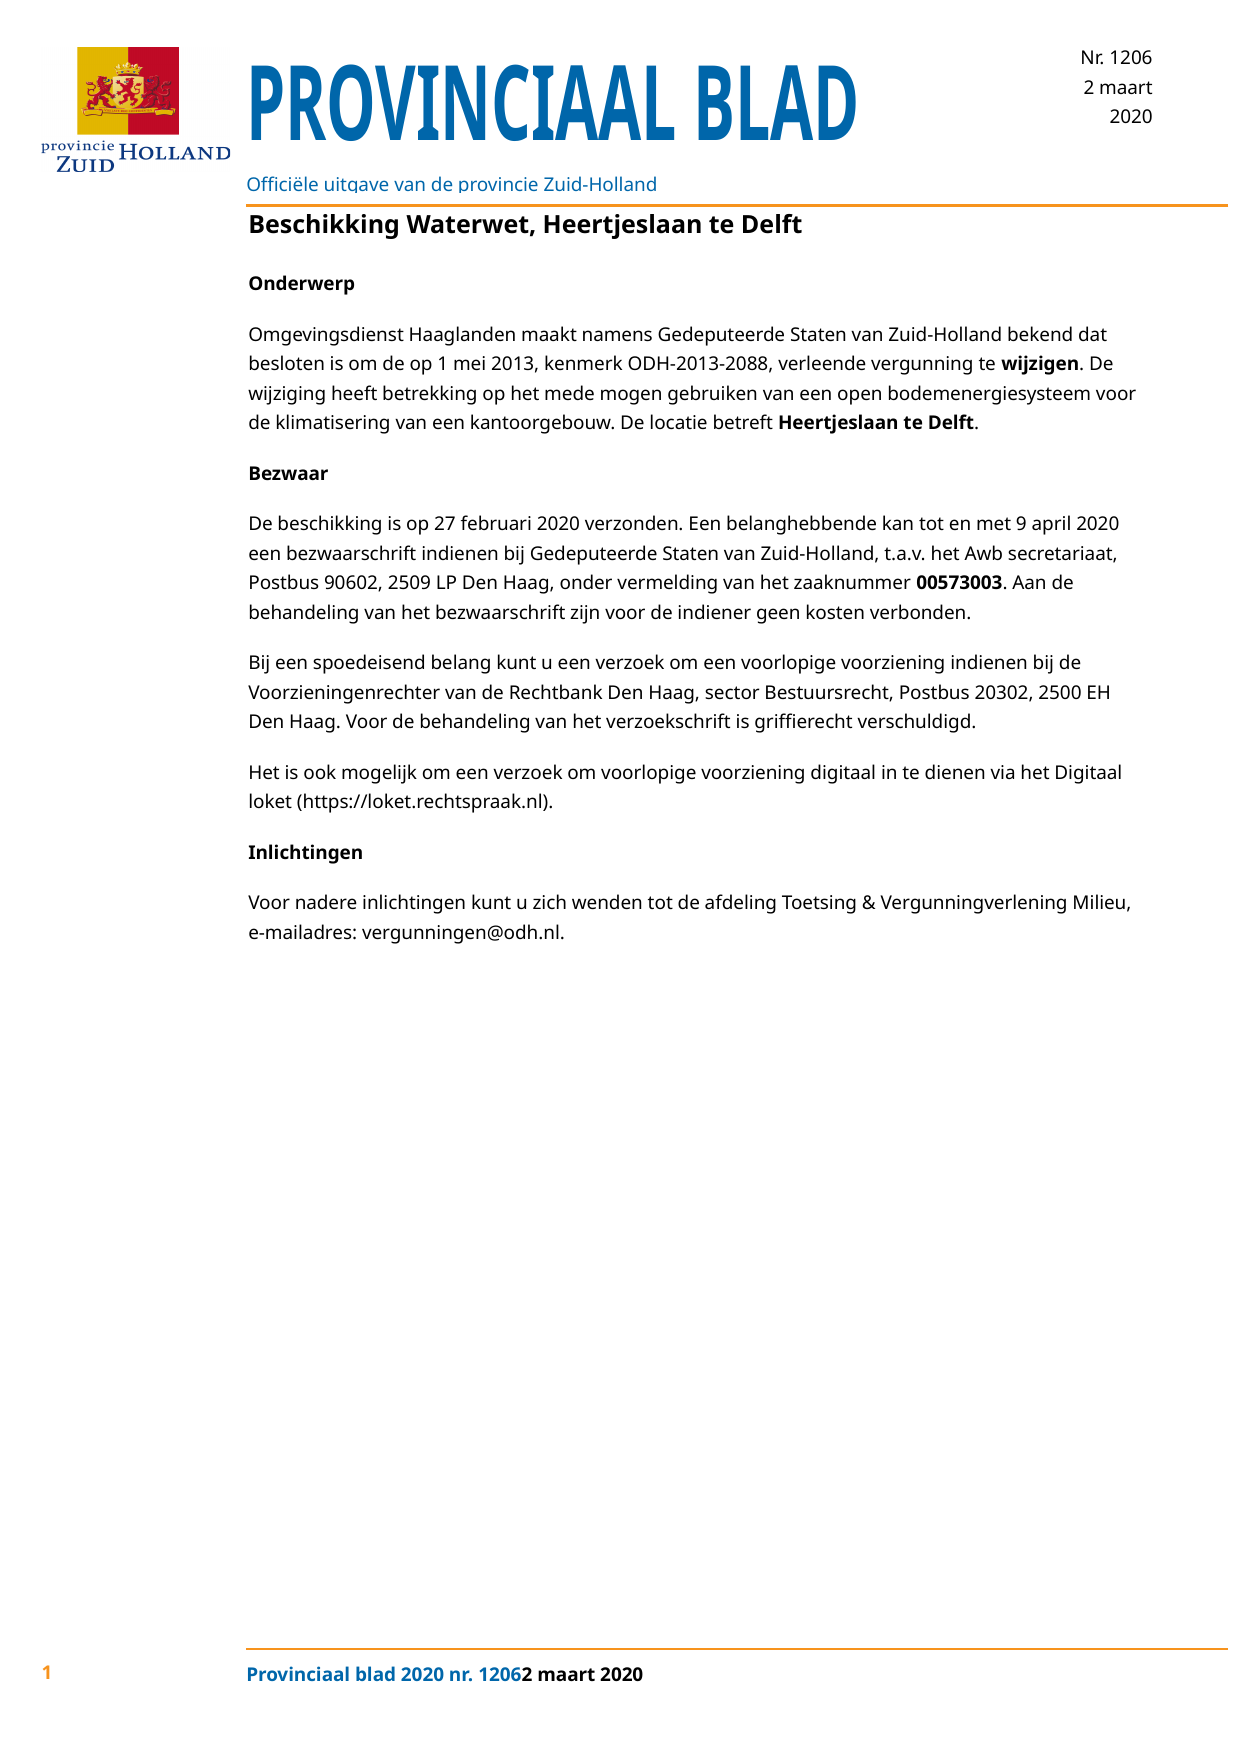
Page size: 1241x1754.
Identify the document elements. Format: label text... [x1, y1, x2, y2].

text Voor nadere inlichtingen kunt u zich wenden tot de afdeling Toetsing & Vergunningverlening Milieu, e-mailadres: vergunningen@odh.nl. [248, 889, 1152, 945]
text De beschikking is op 27 februari 2020 verzonden. Een belanghebbende kan tot en met 9 april 2020 een bezwaarschrift indienen bij Gedeputeerde Staten van Zuid-Holland, t.a.v. het Awb secretariaat, Postbus 90602, 2509 LP Den Haag, onder vermelding van het zaaknummer 00573003. Aan de behandeling van het bezwaarschrift zijn voor de indiener geen kosten verbonden. [248, 510, 1152, 625]
text Inlichtingen [248, 839, 1152, 865]
text Het is ook mogelijk om een verzoek om voorlopige voorziening digitaal in te dienen via het Digitaal loket (https://loket.rechtspraak.nl). [248, 759, 1152, 814]
picture [41, 47, 231, 172]
text Onderwerp [248, 270, 1152, 296]
text Bij een spoedeisend belang kunt u een verzoek om een voorlopige voorziening indienen bij de Voorzieningenrechter van de Rechtbank Den Haag, sector Bestuursrecht, Postbus 20302, 2500 EH Den Haag. Voor de behandeling van het verzoekschrift is griffierecht verschuldigd. [248, 649, 1152, 734]
text Omgevingsdienst Haaglanden maakt namens Gedeputeerde Staten van Zuid-Holland bekend dat besloten is om de op 1 mei 2013, kenmerk ODH-2013-2088, verleende vergunning te wijzigen. De wijziging heeft betrekking op het mede mogen gebruiken van een open bodemenergiesysteem voor de klimatisering van een kantoorgebouw. De locatie betreft Heertjeslaan te Delft. [248, 321, 1152, 435]
text Bezwaar [248, 460, 1152, 486]
text Beschikking Waterwet, Heertjeslaan te Delft [248, 207, 1152, 241]
